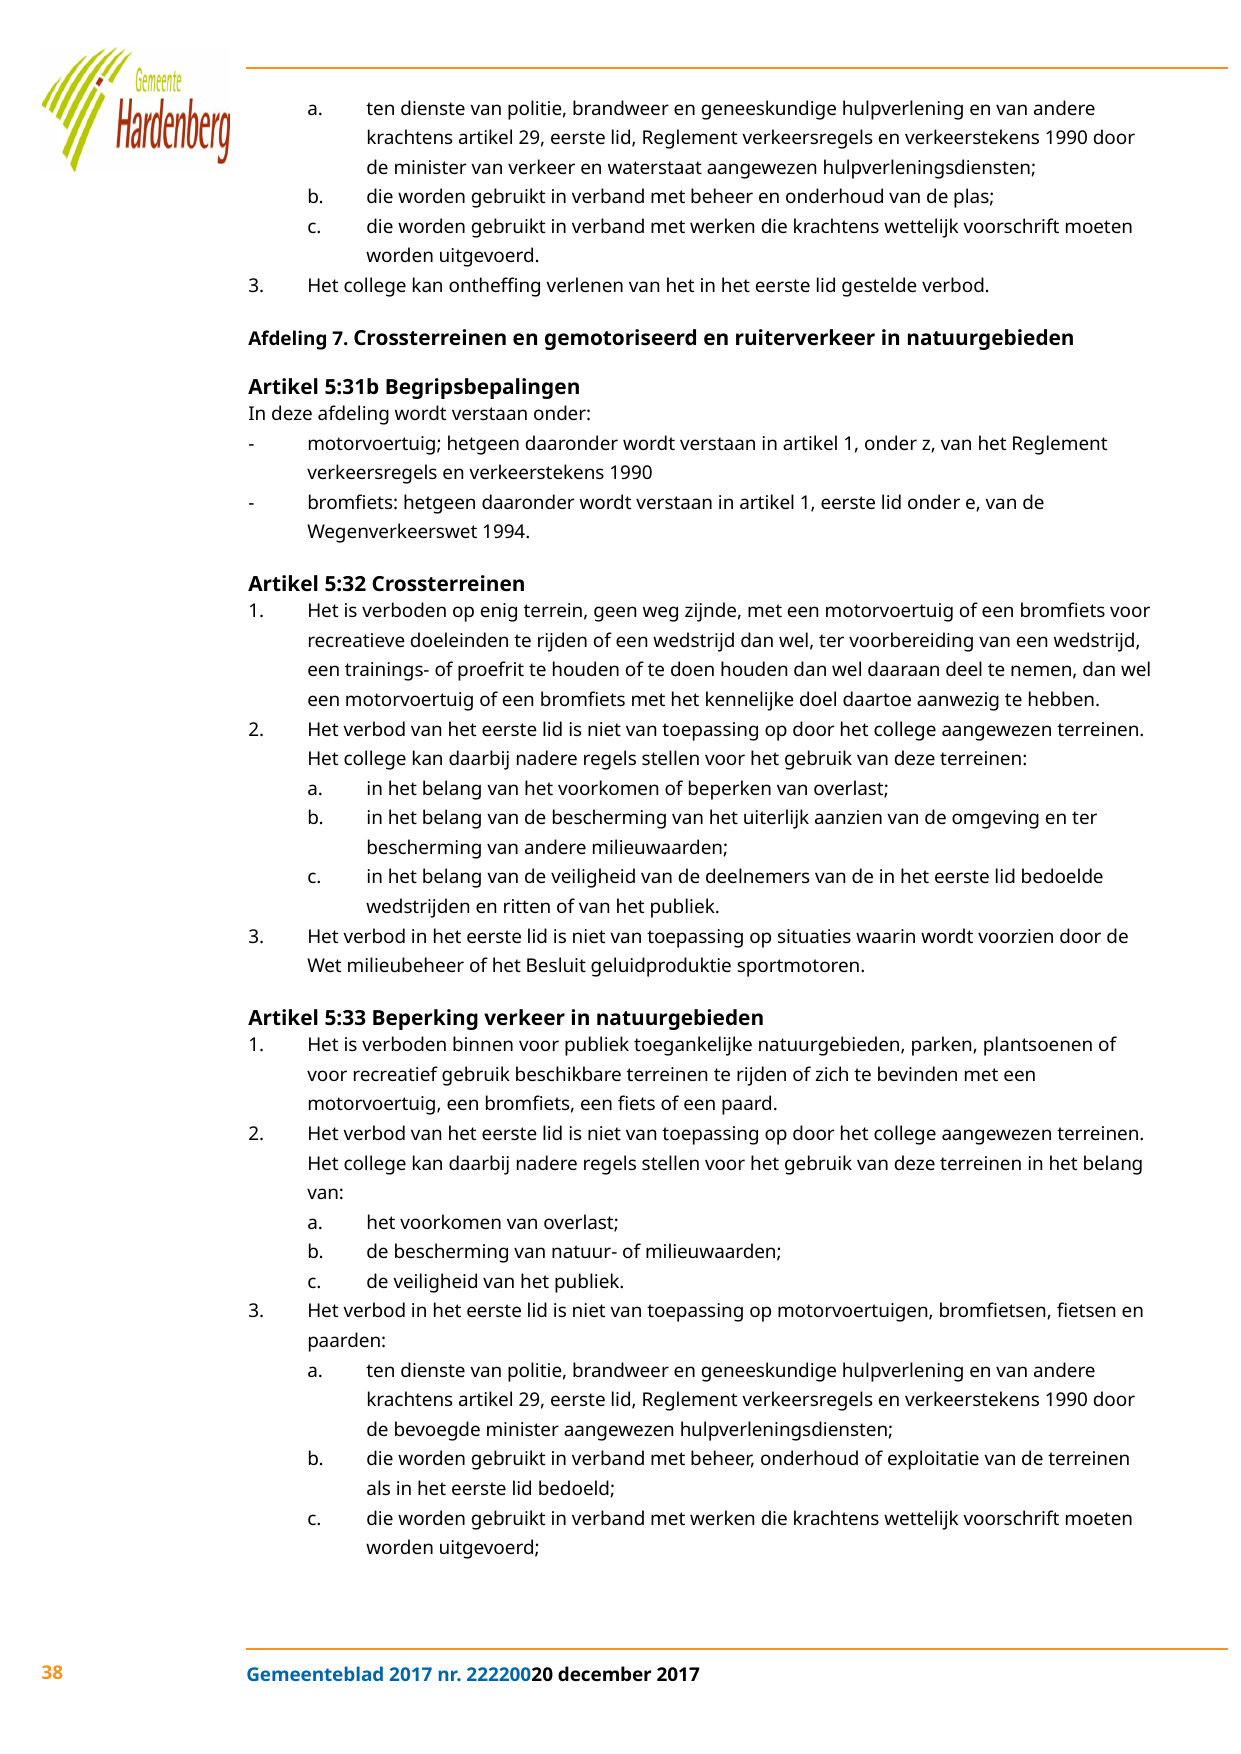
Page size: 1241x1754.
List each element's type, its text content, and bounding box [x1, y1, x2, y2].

list die worden gebruikt in verband met beheer, onderhoud of exploitatie van de terreinen als in het eerste lid bedoeld; [307, 1446, 1152, 1501]
list Het is verboden binnen voor publiek toegankelijke natuurgebieden, parken, plantsoenen of voor recreatief gebruik beschikbare terreinen te rijden of zich te bevinden met een motorvoertuig, een bromfiets, een fiets of een paard. [248, 1031, 1152, 1116]
text Afdeling 7. Crossterreinen en gemotoriseerd en ruiterverkeer in natuurgebieden [248, 323, 1152, 351]
list ten dienste van politie, brandweer en geneeskundige hulpverlening en van andere krachtens artikel 29, eerste lid, Reglement verkeersregels en verkeerstekens 1990 door de bevoegde minister aangewezen hulpverleningsdiensten; [307, 1357, 1152, 1442]
text Artikel 5:31b Begripsbepalingen [248, 372, 1152, 400]
list de bescherming van natuur- of milieuwaarden; [307, 1238, 1152, 1264]
list Het college kan ontheffing verlenen van het in het eerste lid gestelde verbod. [248, 272, 1152, 298]
list in het belang van de veiligheid van de deelnemers van de in het eerste lid bedoelde wedstrijden en ritten of van het publiek. [307, 864, 1152, 919]
list Het is verboden op enig terrein, geen weg zijnde, met een motorvoertuig of een bromfiets voor recreatieve doeleinden te rijden of een wedstrijd dan wel, ter voorbereiding van een wedstrijd, een trainings- of proefrit te houden of te doen houden dan wel daaraan deel te nemen, dan wel een motorvoertuig of een bromfiets met het kennelijke doel daartoe aanwezig te hebben. [248, 597, 1152, 712]
list Het verbod van het eerste lid is niet van toepassing op door het college aangewezen terreinen. Het college kan daarbij nadere regels stellen voor het gebruik van deze terreinen: [248, 716, 1152, 771]
list motorvoertuig; hetgeen daaronder wordt verstaan in artikel 1, onder z, van het Reglement verkeersregels en verkeerstekens 1990 [248, 430, 1152, 485]
text Artikel 5:33 Beperking verkeer in natuurgebieden [248, 1003, 1152, 1031]
picture [41, 47, 231, 172]
list het voorkomen van overlast; [307, 1209, 1152, 1234]
list ten dienste van politie, brandweer en geneeskundige hulpverlening en van andere krachtens artikel 29, eerste lid, Reglement verkeersregels en verkeerstekens 1990 door de minister van verkeer en waterstaat aangewezen hulpverleningsdiensten; [307, 95, 1152, 180]
list die worden gebruikt in verband met werken die krachtens wettelijk voorschrift moeten worden uitgevoerd. [307, 213, 1152, 268]
list die worden gebruikt in verband met werken die krachtens wettelijk voorschrift moeten worden uitgevoerd; [307, 1505, 1152, 1560]
text In deze afdeling wordt verstaan onder: [248, 400, 1152, 426]
list Het verbod in het eerste lid is niet van toepassing op situaties waarin wordt voorzien door de Wet milieubeheer of het Besluit geluidproduktie sportmotoren. [248, 923, 1152, 978]
list bromfiets: hetgeen daaronder wordt verstaan in artikel 1, eerste lid onder e, van de Wegenverkeerswet 1994. [248, 489, 1152, 544]
text Artikel 5:32 Crossterreinen [248, 569, 1152, 597]
list de veiligheid van het publiek. [307, 1268, 1152, 1294]
list in het belang van de bescherming van het uiterlijk aanzien van de omgeving en ter bescherming van andere milieuwaarden; [307, 804, 1152, 860]
list Het verbod in het eerste lid is niet van toepassing op motorvoertuigen, bromfietsen, fietsen en paarden: [248, 1298, 1152, 1353]
list Het verbod van het eerste lid is niet van toepassing op door het college aangewezen terreinen. Het college kan daarbij nadere regels stellen voor het gebruik van deze terreinen in het belang van: [248, 1120, 1152, 1205]
list in het belang van het voorkomen of beperken van overlast; [307, 775, 1152, 801]
list die worden gebruikt in verband met beheer en onderhoud van de plas; [307, 183, 1152, 209]
